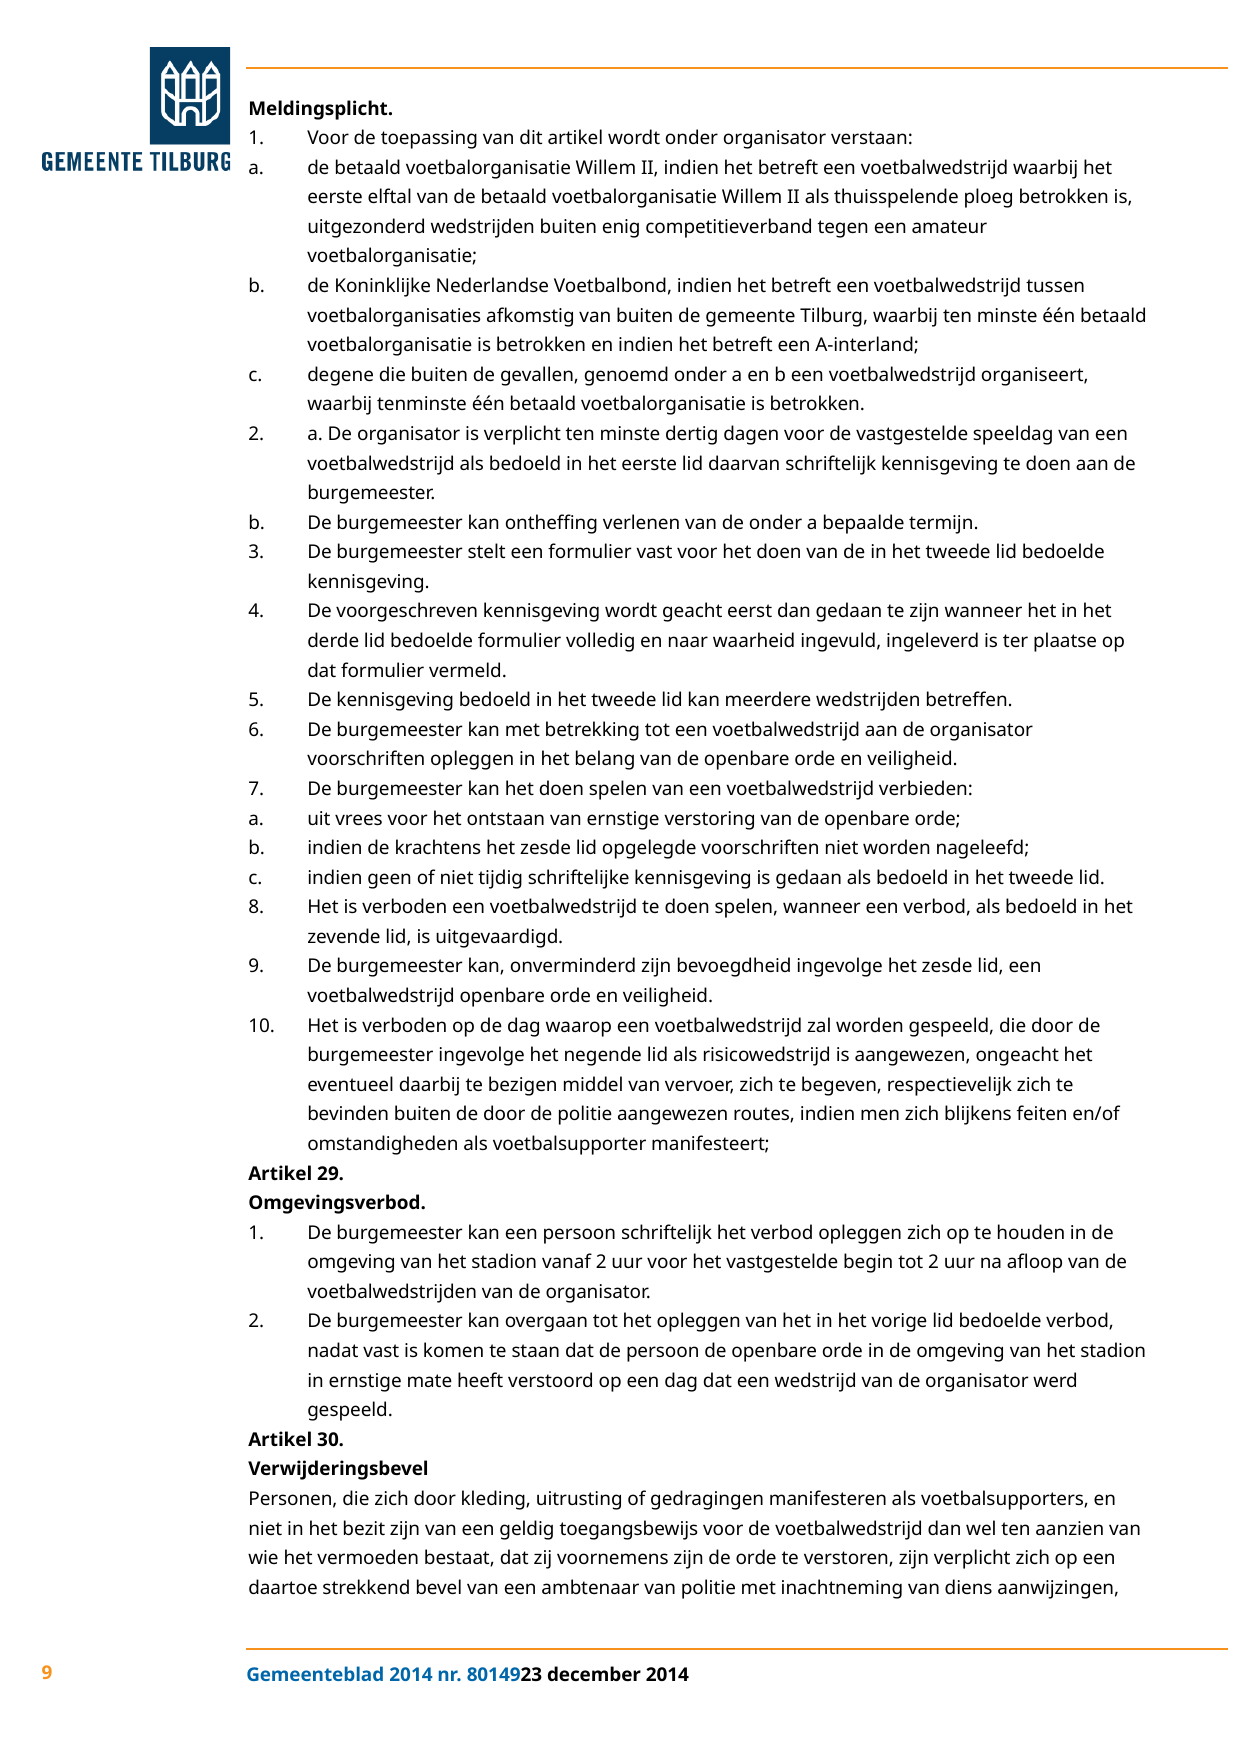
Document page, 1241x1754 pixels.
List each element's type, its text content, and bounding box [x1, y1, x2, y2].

list De burgemeester kan overgaan tot het opleggen van het in het vorige lid bedoelde verbod, nadat vast is komen te staan dat de persoon de openbare orde in de omgeving van het stadion in ernstige mate heeft verstoord op een dag dat een wedstrijd van de organisator werd gespeeld. [248, 1308, 1152, 1422]
list De voorgeschreven kennisgeving wordt geacht eerst dan gedaan te zijn wanneer het in het derde lid bedoelde formulier volledig en naar waarheid ingevuld, ingeleverd is ter plaatse op dat formulier vermeld. [248, 598, 1152, 683]
text Verwijderingsbevel [248, 1456, 1152, 1481]
list De kennisgeving bedoeld in het tweede lid kan meerdere wedstrijden betreffen. [248, 686, 1152, 712]
picture [41, 47, 231, 172]
list De burgemeester kan ontheffing verlenen van de onder a bepaalde termijn. [248, 509, 1152, 535]
list De burgemeester kan een persoon schriftelijk het verbod opleggen zich op te houden in de omgeving van het stadion vanaf 2 uur voor het vastgestelde begin tot 2 uur na afloop van de voetbalwedstrijden van de organisator. [248, 1219, 1152, 1304]
list a. De organisator is verplicht ten minste dertig dagen voor de vastgestelde speeldag van een voetbalwedstrijd als bedoeld in het eerste lid daarvan schriftelijk kennisgeving te doen aan de burgemeester. [248, 420, 1152, 505]
text Omgevingsverbod. [248, 1189, 1152, 1215]
list uit vrees voor het ontstaan van ernstige verstoring van de openbare orde; [248, 805, 1152, 831]
list De burgemeester kan het doen spelen van een voetbalwedstrijd verbieden: [248, 775, 1152, 801]
list De burgemeester stelt een formulier vast voor het doen van de in het tweede lid bedoelde kennisgeving. [248, 538, 1152, 594]
text Meldingsplicht. [248, 95, 1152, 121]
list indien geen of niet tijdig schriftelijke kennisgeving is gedaan als bedoeld in het tweede lid. [248, 864, 1152, 890]
list indien de krachtens het zesde lid opgelegde voorschriften niet worden nageleefd; [248, 834, 1152, 860]
list De burgemeester kan, onverminderd zijn bevoegdheid ingevolge het zesde lid, een voetbalwedstrijd openbare orde en veiligheid. [248, 953, 1152, 1008]
list Het is verboden op de dag waarop een voetbalwedstrijd zal worden gespeeld, die door de burgemeester ingevolge het negende lid als risicowedstrijd is aangewezen, ongeacht het eventueel daarbij te bezigen middel van vervoer, zich te begeven, respectievelijk zich te bevinden buiten de door de politie aangewezen routes, indien men zich blijkens feiten en/of omstandigheden als voetbalsupporter manifesteert; [248, 1012, 1152, 1156]
list degene die buiten de gevallen, genoemd onder a en b een voetbalwedstrijd organiseert, waarbij tenminste één betaald voetbalorganisatie is betrokken. [248, 361, 1152, 416]
text Artikel 29. [248, 1160, 1152, 1186]
list De burgemeester kan met betrekking tot een voetbalwedstrijd aan de organisator voorschriften opleggen in het belang van de openbare orde en veiligheid. [248, 716, 1152, 771]
text Artikel 30. [248, 1426, 1152, 1452]
list Voor de toepassing van dit artikel wordt onder organisator verstaan: [248, 124, 1152, 150]
list de Koninklijke Nederlandse Voetbalbond, indien het betreft een voetbalwedstrijd tussen voetbalorganisaties afkomstig van buiten de gemeente Tilburg, waarbij ten minste één betaald voetbalorganisatie is betrokken en indien het betreft een A-interland; [248, 272, 1152, 357]
list de betaald voetbalorganisatie Willem II, indien het betreft een voetbalwedstrijd waarbij het eerste elftal van de betaald voetbalorganisatie Willem II als thuisspelende ploeg betrokken is, uitgezonderd wedstrijden buiten enig competitieverband tegen een amateur voetbalorganisatie; [248, 154, 1152, 268]
list Het is verboden een voetbalwedstrijd te doen spelen, wanneer een verbod, als bedoeld in het zevende lid, is uitgevaardigd. [248, 893, 1152, 949]
text Personen, die zich door kleding, uitrusting of gedragingen manifesteren als voetbalsupporters, en niet in het bezit zijn van een geldig toegangsbewijs voor de voetbalwedstrijd dan wel ten aanzien van wie het vermoeden bestaat, dat zij voornemens zijn de orde te verstoren, zijn verplicht zich op een daartoe strekkend bevel van een ambtenaar van politie met inachtneming van diens aanwijzingen, [248, 1485, 1152, 1600]
